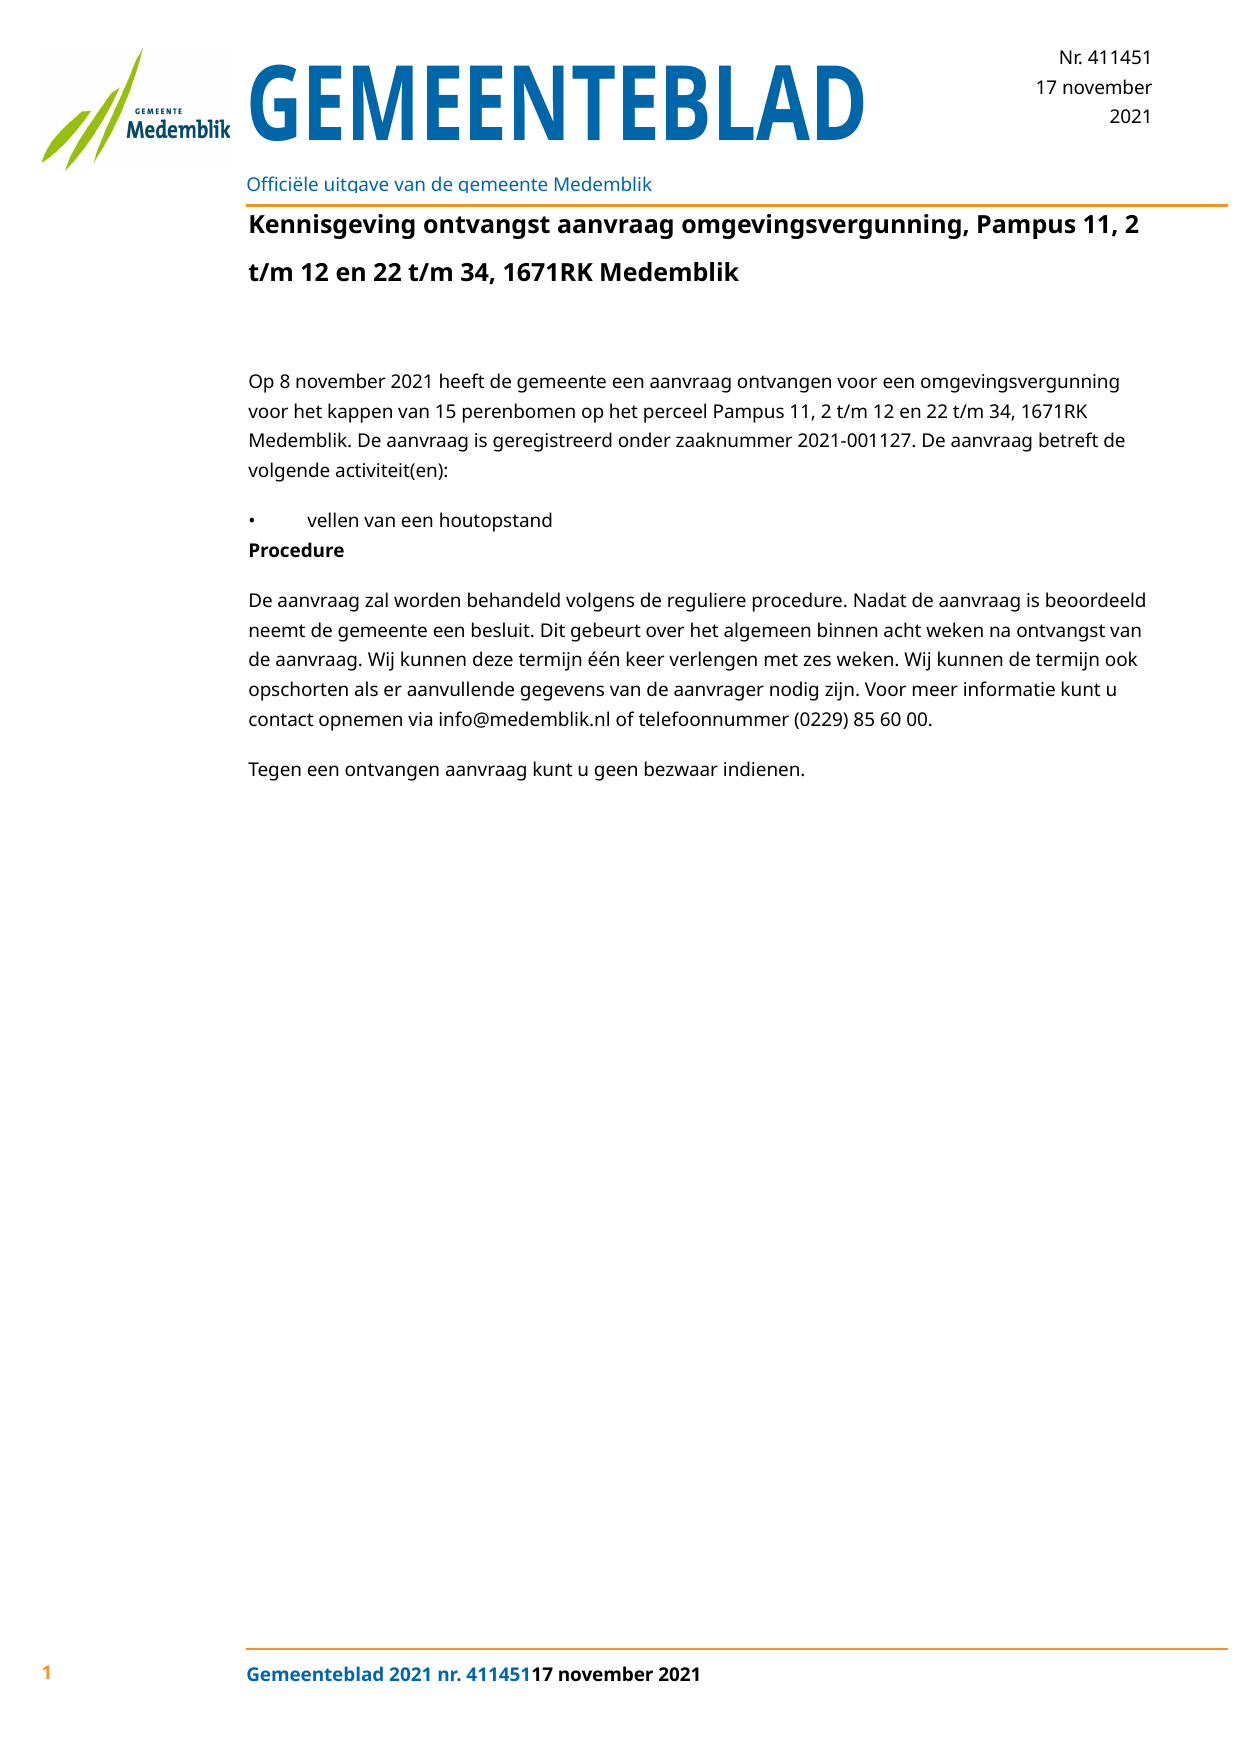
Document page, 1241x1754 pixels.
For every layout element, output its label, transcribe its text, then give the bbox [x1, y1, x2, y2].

picture [41, 47, 231, 172]
text Tegen een ontvangen aanvraag kunt u geen bezwaar indienen. [248, 756, 1152, 782]
text Procedure [248, 537, 1152, 563]
list vellen van een houtopstand [248, 507, 1152, 533]
text De aanvraag zal worden behandeld volgens de reguliere procedure. Nadat de aanvraag is beoordeeld neemt de gemeente een besluit. Dit gebeurt over het algemeen binnen acht weken na ontvangst van de aanvraag. Wij kunnen deze termijn één keer verlengen met zes weken. Wij kunnen de termijn ook opschorten als er aanvullende gegevens van de aanvrager nodig zijn. Voor meer informatie kunt u contact opnemen via info@medemblik.nl of telefoonnummer (0229) 85 60 00. [248, 587, 1152, 732]
text Kennisgeving ontvangst aanvraag omgevingsvergunning, Pampus 11, 2 t/m 12 en 22 t/m 34, 1671RK Medemblik [248, 207, 1152, 288]
text Op 8 november 2021 heeft de gemeente een aanvraag ontvangen voor een omgevingsvergunning voor het kappen van 15 perenbomen op het perceel Pampus 11, 2 t/m 12 en 22 t/m 34, 1671RK Medemblik. De aanvraag is geregistreerd onder zaaknummer 2021-001127. De aanvraag betreft de volgende activiteit(en): [248, 368, 1152, 483]
